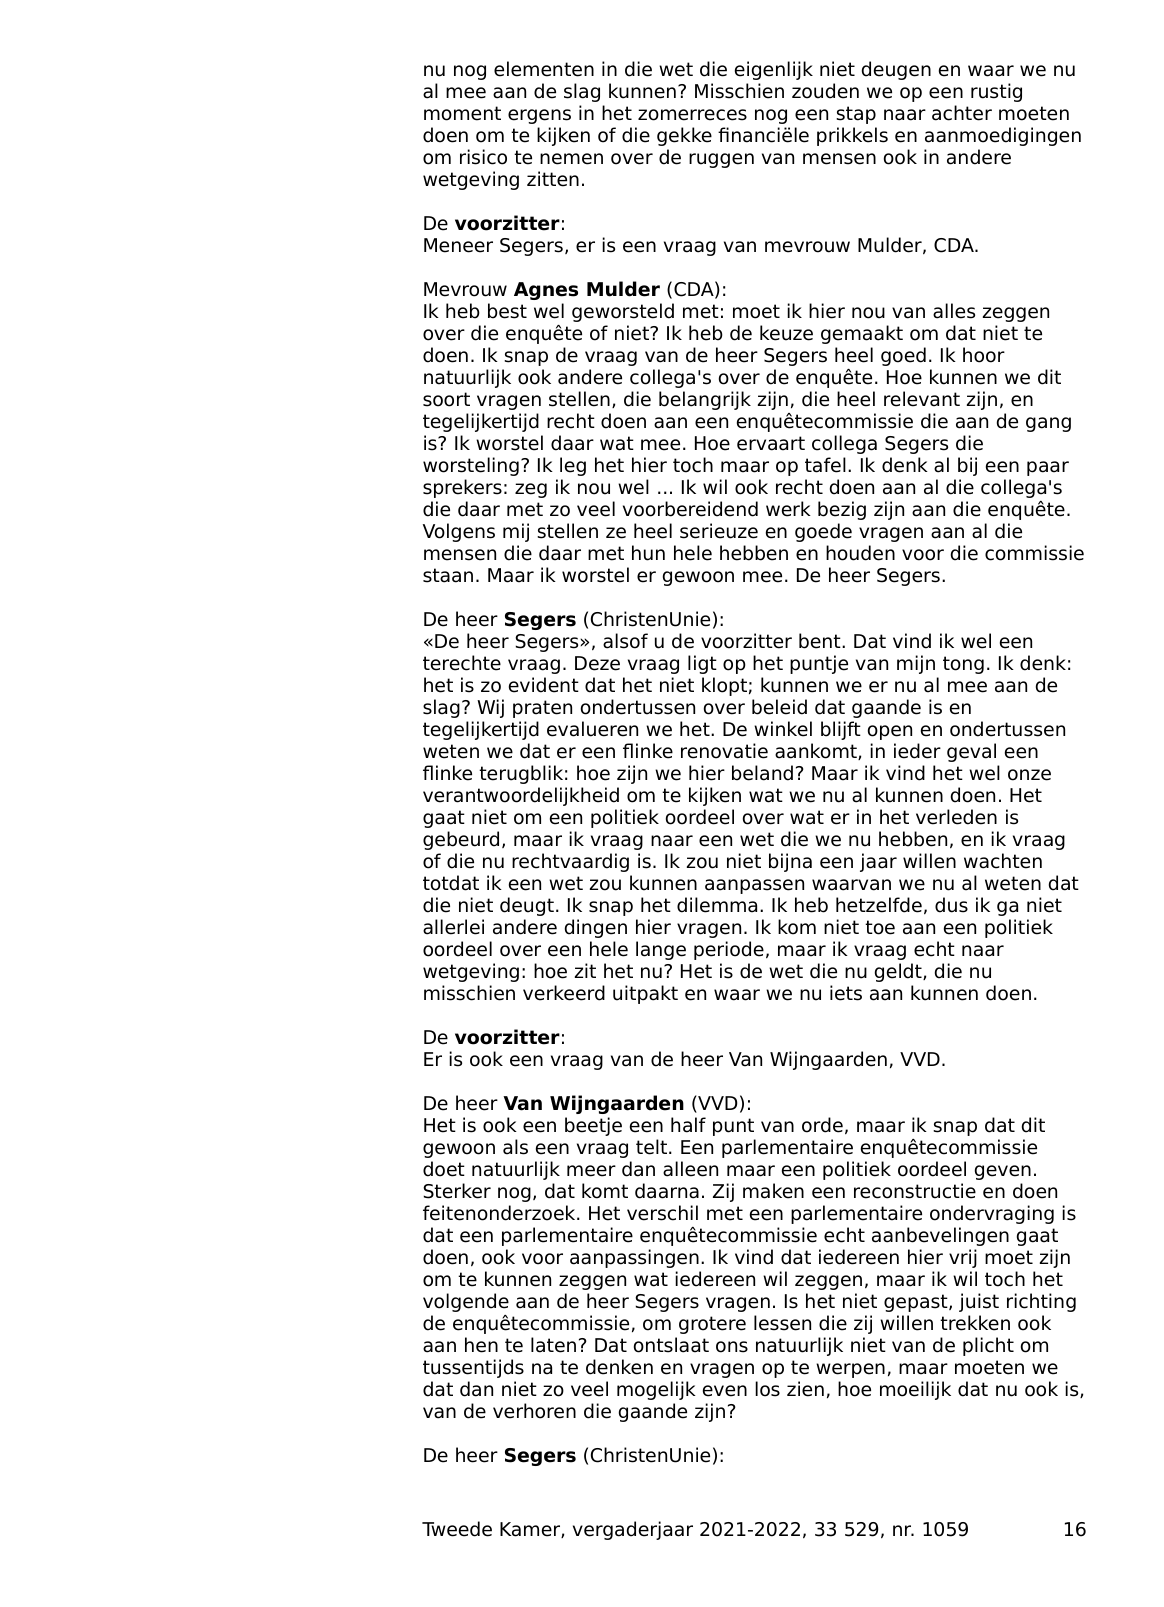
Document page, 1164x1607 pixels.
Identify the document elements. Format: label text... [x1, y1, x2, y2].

text Het is ook een beetje een half punt van orde, maar ik snap dat dit gewoon als een vraag telt. Een parlementaire enquêtecommissie doet natuurlijk meer dan alleen maar een politiek oordeel geven. Sterker nog, dat komt daarna. Zij maken een reconstructie en doen feitenonderzoek. Het verschil met een parlementaire ondervraging is dat een parlementaire enquêtecommissie echt aanbevelingen gaat doen, ook voor aanpassingen. Ik vind dat iedereen hier vrij moet zijn om te kunnen zeggen wat iedereen wil zeggen, maar ik wil toch het volgende aan de heer Segers vragen. Is het niet gepast, juist richting de enquêtecommissie, om grotere lessen die zij willen trekken ook aan hen te laten? Dat ontslaat ons natuurlijk niet van de plicht om tussentijds na te denken en vragen op te werpen, maar moeten we dat dan niet zo veel mogelijk even los zien, hoe moeilijk dat nu ook is, van de verhoren die gaande zijn? [422, 1115, 1087, 1423]
text Er is ook een vraag van de heer Van Wijngaarden, VVD. [422, 1049, 1087, 1071]
text De voorzitter: [422, 213, 1087, 235]
text Mevrouw Agnes Mulder (CDA): [422, 279, 1087, 301]
text nu nog elementen in die wet die eigenlijk niet deugen en waar we nu al mee aan de slag kunnen? Misschien zouden we op een rustig moment ergens in het zomerreces nog een stap naar achter moeten doen om te kijken of die gekke financiële prikkels en aanmoedigingen om risico te nemen over de ruggen van mensen ook in andere wetgeving zitten. [422, 59, 1087, 191]
text «De heer Segers», alsof u de voorzitter bent. Dat vind ik wel een terechte vraag. Deze vraag ligt op het puntje van mijn tong. Ik denk: het is zo evident dat het niet klopt; kunnen we er nu al mee aan de slag? Wij praten ondertussen over beleid dat gaande is en tegelijkertijd evalueren we het. De winkel blijft open en ondertussen weten we dat er een flinke renovatie aankomt, in ieder geval een flinke terugblik: hoe zijn we hier beland? Maar ik vind het wel onze verantwoordelijkheid om te kijken wat we nu al kunnen doen. Het gaat niet om een politiek oordeel over wat er in het verleden is gebeurd, maar ik vraag naar een wet die we nu hebben, en ik vraag of die nu rechtvaardig is. Ik zou niet bijna een jaar willen wachten totdat ik een wet zou kunnen aanpassen waarvan we nu al weten dat die niet deugt. Ik snap het dilemma. Ik heb hetzelfde, dus ik ga niet allerlei andere dingen hier vragen. Ik kom niet toe aan een politiek oordeel over een hele lange periode, maar ik vraag echt naar wetgeving: hoe zit het nu? Het is de wet die nu geldt, die nu misschien verkeerd uitpakt en waar we nu iets aan kunnen doen. [422, 631, 1087, 1005]
text De heer Van Wijngaarden (VVD): [422, 1093, 1087, 1115]
text De heer Segers (ChristenUnie): [422, 1445, 1087, 1467]
text De heer Segers (ChristenUnie): [422, 609, 1087, 631]
text De voorzitter: [422, 1027, 1087, 1049]
text Ik heb best wel geworsteld met: moet ik hier nou van alles zeggen over die enquête of niet? Ik heb de keuze gemaakt om dat niet te doen. Ik snap de vraag van de heer Segers heel goed. Ik hoor natuurlijk ook andere collega's over de enquête. Hoe kunnen we dit soort vragen stellen, die belangrijk zijn, die heel relevant zijn, en tegelijkertijd recht doen aan een enquêtecommissie die aan de gang is? Ik worstel daar wat mee. Hoe ervaart collega Segers die worsteling? Ik leg het hier toch maar op tafel. Ik denk al bij een paar sprekers: zeg ik nou wel ... Ik wil ook recht doen aan al die collega's die daar met zo veel voorbereidend werk bezig zijn aan die enquête. Volgens mij stellen ze heel serieuze en goede vragen aan al die mensen die daar met hun hele hebben en houden voor die commissie staan. Maar ik worstel er gewoon mee. De heer Segers. [422, 301, 1087, 587]
text Meneer Segers, er is een vraag van mevrouw Mulder, CDA. [422, 235, 1087, 257]
